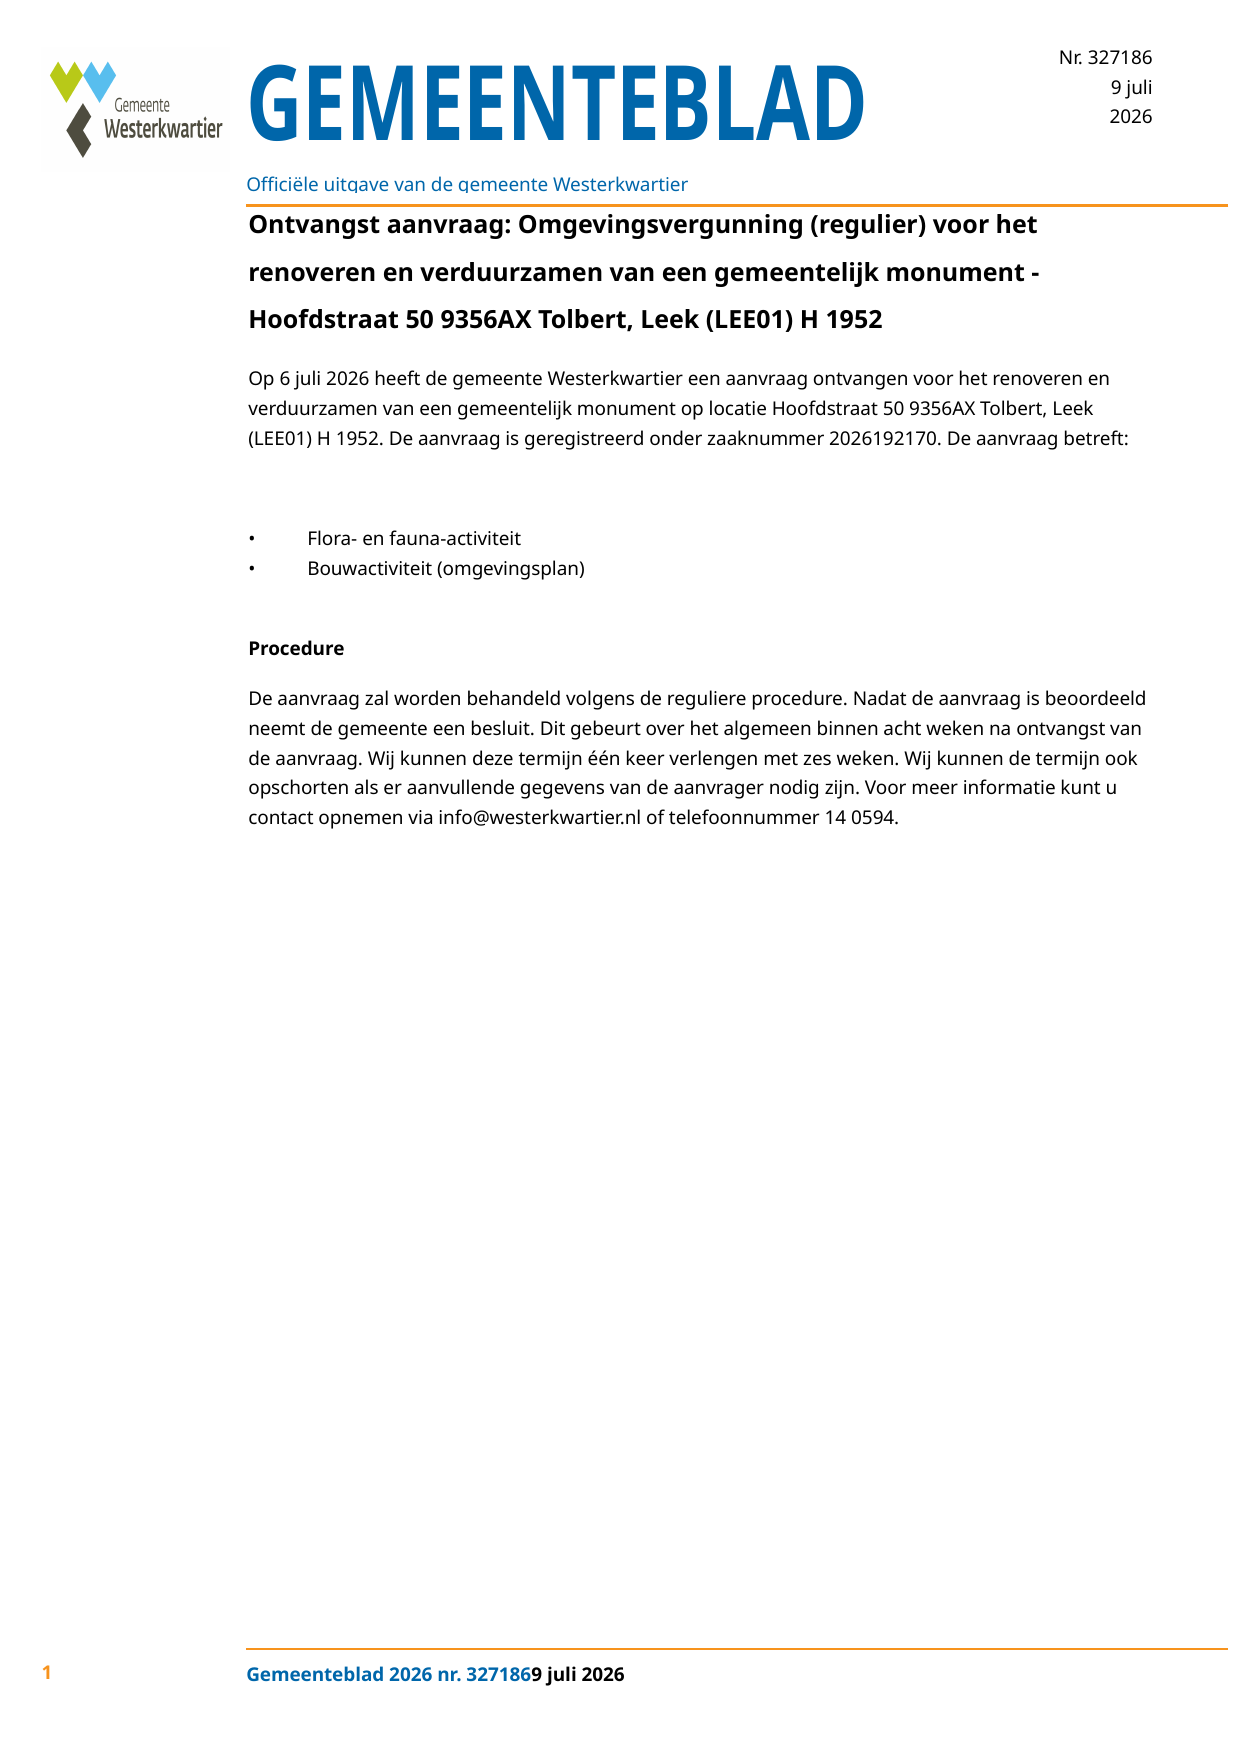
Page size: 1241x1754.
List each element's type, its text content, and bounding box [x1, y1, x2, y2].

text Op 6 juli 2026 heeft de gemeente Westerkwartier een aanvraag ontvangen voor het renoveren en verduurzamen van een gemeentelijk monument op locatie Hoofdstraat 50 9356AX Tolbert, Leek (LEE01) H 1952. De aanvraag is geregistreerd onder zaaknummer 2026192170. De aanvraag betreft: [248, 366, 1152, 450]
text Ontvangst aanvraag: Omgevingsvergunning (regulier) voor het renoveren en verduurzamen van een gemeentelijk monument - Hoofdstraat 50 9356AX Tolbert, Leek (LEE01) H 1952 [248, 207, 1152, 336]
text Procedure [248, 635, 1152, 661]
list Flora- en fauna-activiteit [248, 526, 1152, 551]
text De aanvraag zal worden behandeld volgens de reguliere procedure. Nadat de aanvraag is beoordeeld neemt de gemeente een besluit. Dit gebeurt over het algemeen binnen acht weken na ontvangst van de aanvraag. Wij kunnen deze termijn één keer verlengen met zes weken. Wij kunnen de termijn ook opschorten als er aanvullende gegevens van de aanvrager nodig zijn. Voor meer informatie kunt u contact opnemen via info@westerkwartier.nl of telefoonnummer 14 0594. [248, 686, 1152, 829]
picture [41, 47, 231, 172]
list Bouwactiviteit (omgevingsplan) [248, 555, 1152, 581]
